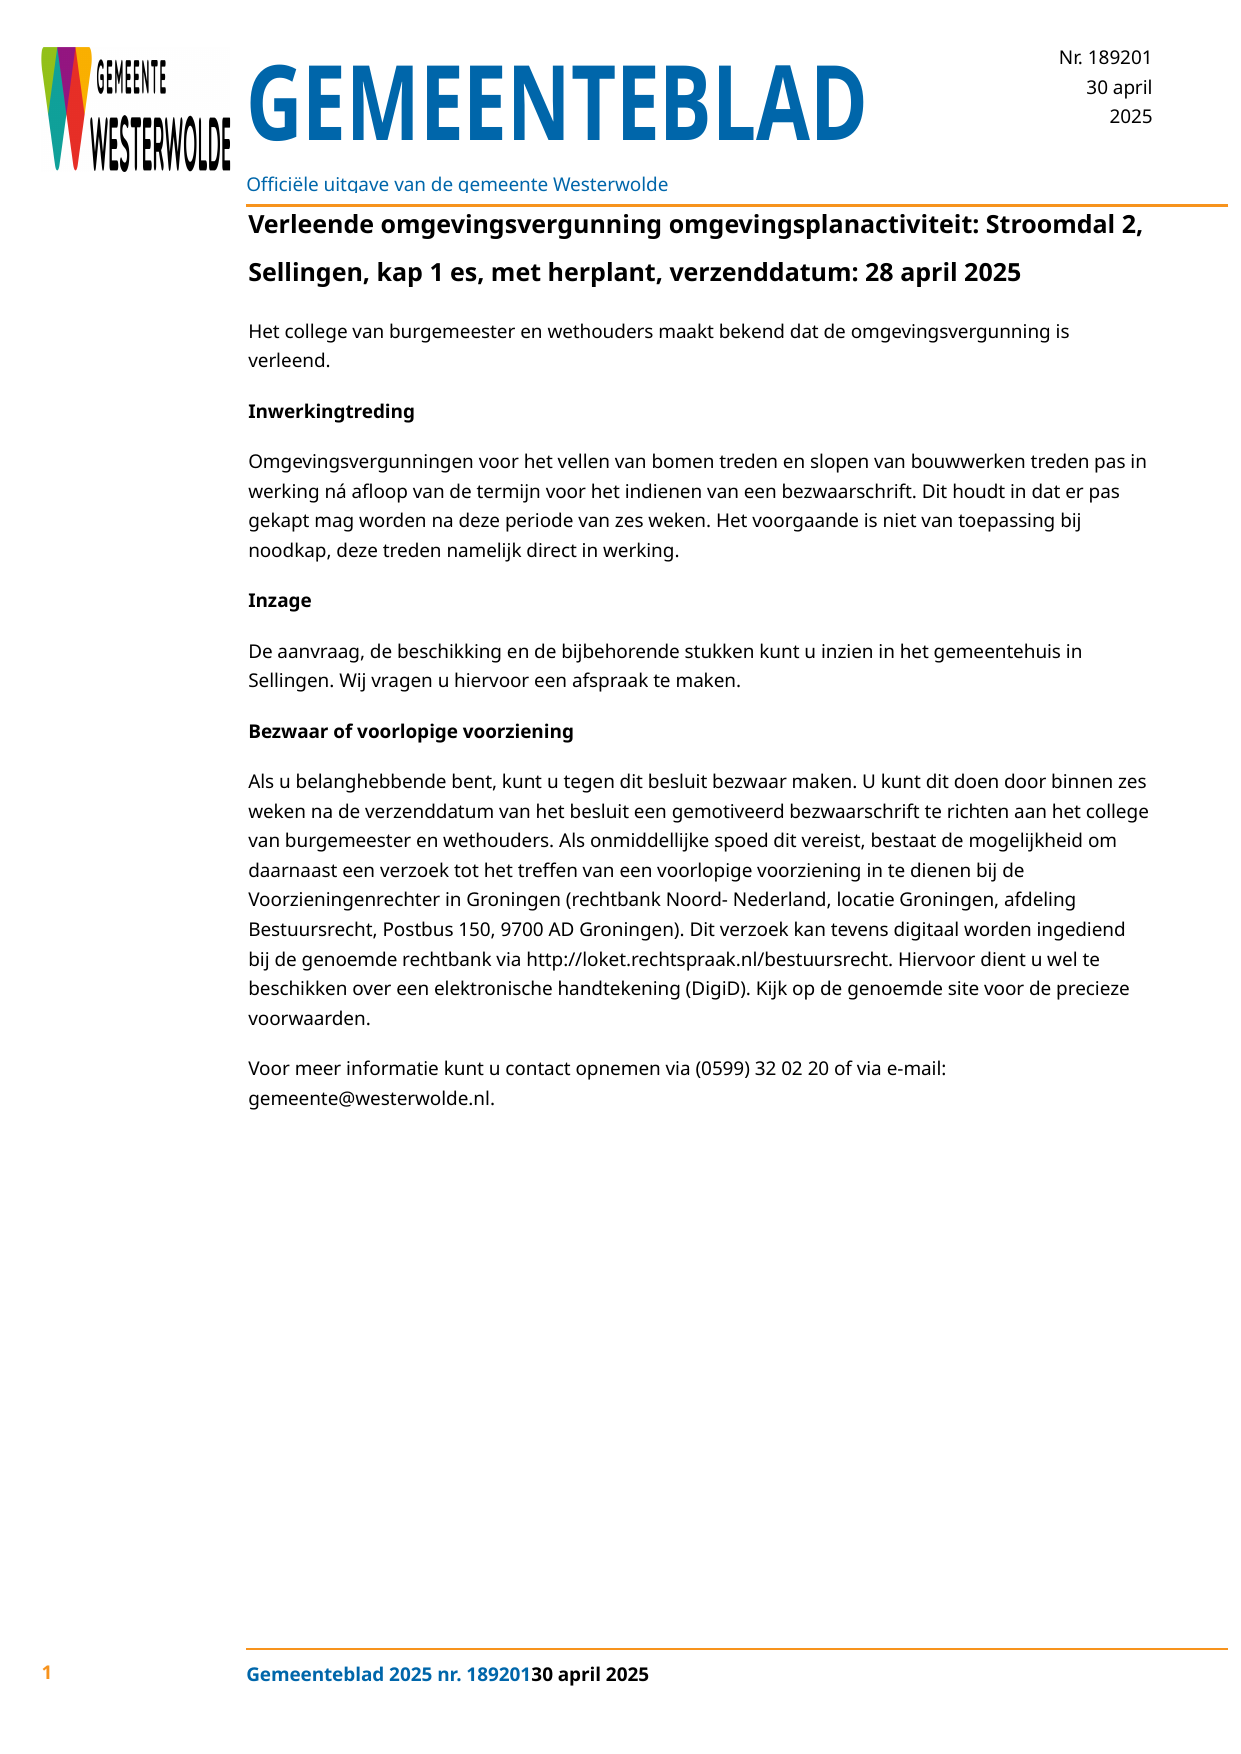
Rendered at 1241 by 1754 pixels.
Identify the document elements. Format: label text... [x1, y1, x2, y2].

text Inwerkingtreding [248, 398, 1152, 424]
text Als u belanghebbende bent, kunt u tegen dit besluit bezwaar maken. U kunt dit doen door binnen zes weken na de verzenddatum van het besluit een gemotiveerd bezwaarschrift te richten aan het college van burgemeester en wethouders. Als onmiddellijke spoed dit vereist, bestaat de mogelijkheid om daarnaast een verzoek tot het treffen van een voorlopige voorziening in te dienen bij de Voorzieningenrechter in Groningen (rechtbank Noord- Nederland, locatie Groningen, afdeling Bestuursrecht, Postbus 150, 9700 AD Groningen). Dit verzoek kan tevens digitaal worden ingediend bij de genoemde rechtbank via http://loket.rechtspraak.nl/bestuursrecht. Hiervoor dient u wel te beschikken over een elektronische handtekening (DigiD). Kijk op de genoemde site voor de precieze voorwaarden. [248, 768, 1152, 1031]
picture [41, 47, 231, 172]
text Het college van burgemeester en wethouders maakt bekend dat de omgevingsvergunning is verleend. [248, 318, 1152, 373]
text Voor meer informatie kunt u contact opnemen via (0599) 32 02 20 of via e-mail: gemeente@westerwolde.nl. [248, 1055, 1152, 1111]
text Omgevingsvergunningen voor het vellen van bomen treden en slopen van bouwwerken treden pas in werking ná afloop van de termijn voor het indienen van een bezwaarschrift. Dit houdt in dat er pas gekapt mag worden na deze periode van zes weken. Het voorgaande is niet van toepassing bij noodkap, deze treden namelijk direct in werking. [248, 448, 1152, 563]
text Bezwaar of voorlopige voorziening [248, 718, 1152, 744]
text De aanvraag, de beschikking en de bijbehorende stukken kunt u inzien in het gemeentehuis in Sellingen. Wij vragen u hiervoor een afspraak te maken. [248, 638, 1152, 693]
text Inzage [248, 587, 1152, 613]
text Verleende omgevingsvergunning omgevingsplanactiviteit: Stroomdal 2, Sellingen, kap 1 es, met herplant, verzenddatum: 28 april 2025 [248, 207, 1152, 288]
